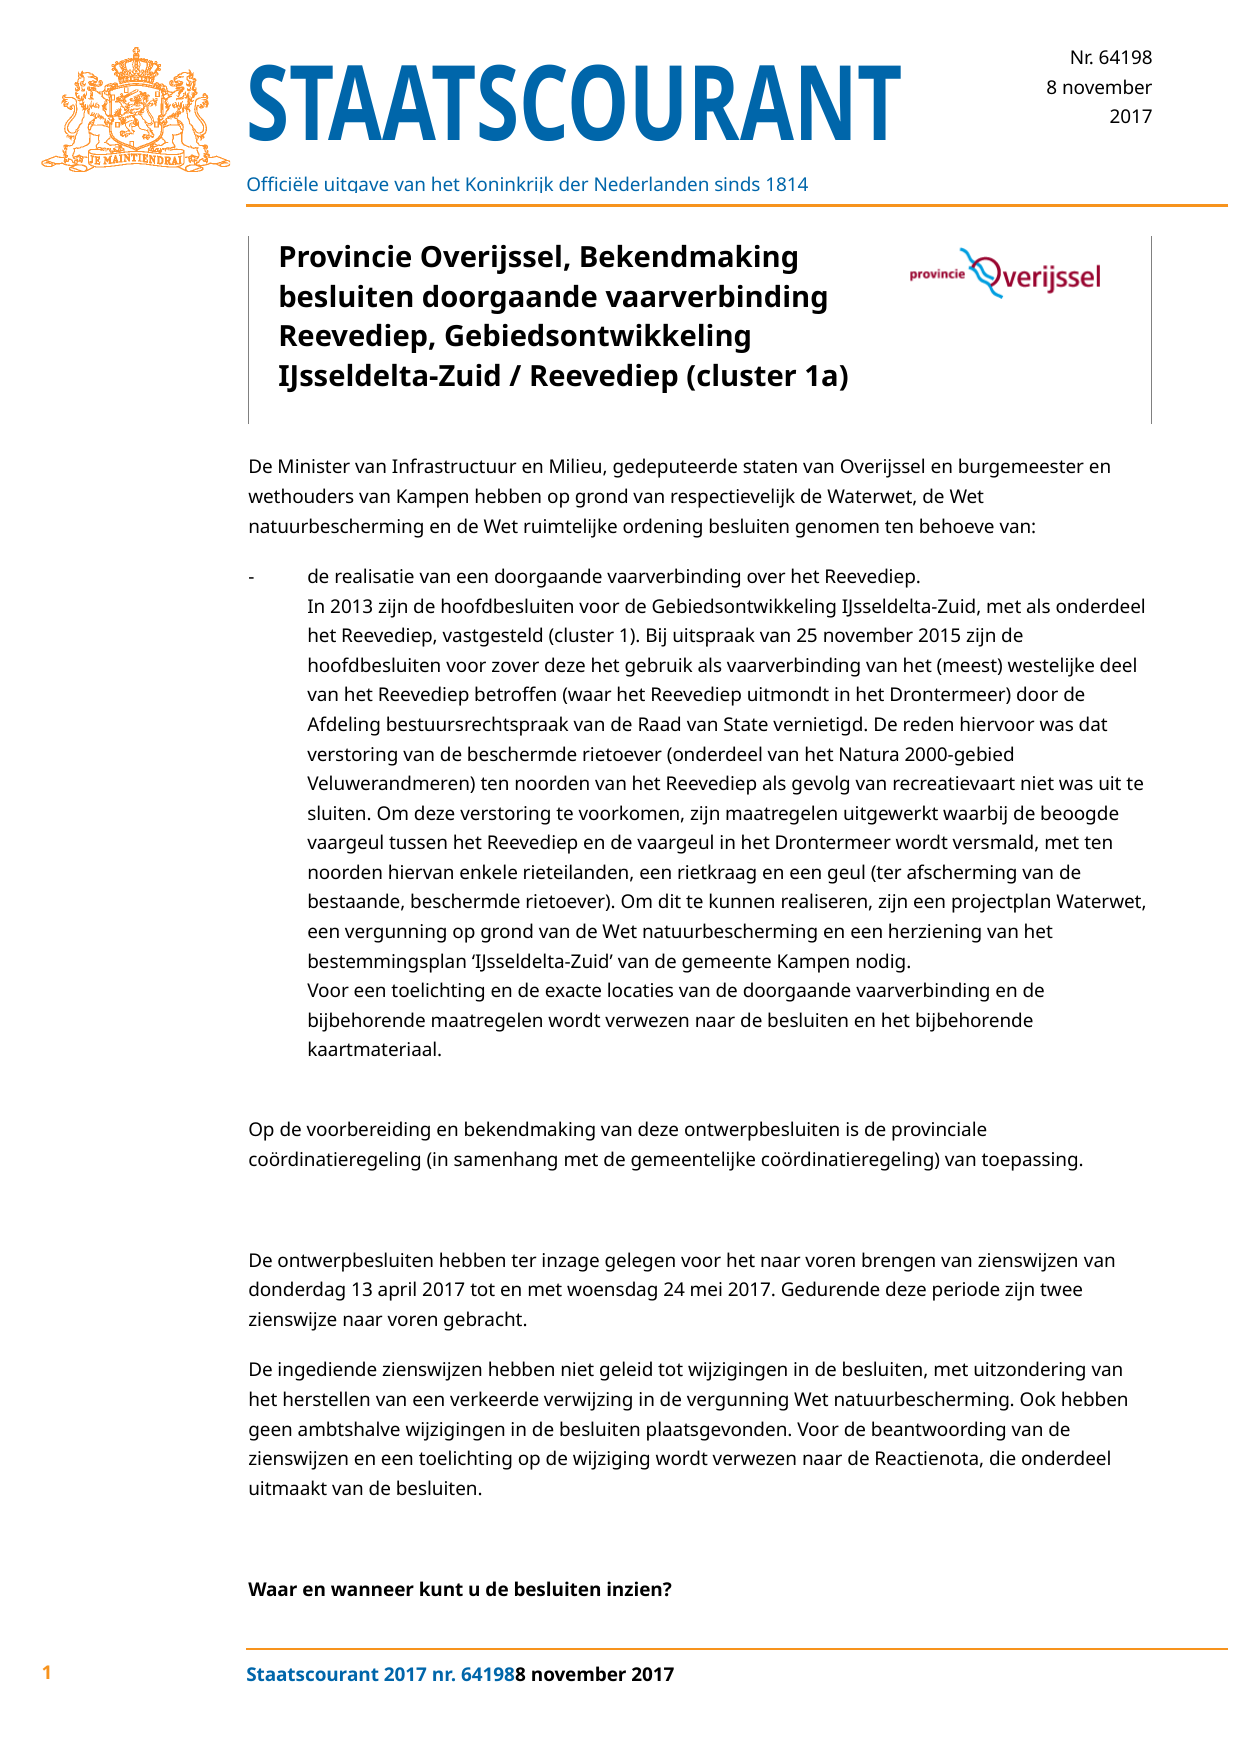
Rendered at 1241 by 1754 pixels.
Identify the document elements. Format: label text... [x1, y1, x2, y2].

table_header [850, 236, 1151, 424]
text Op de voorbereiding en bekendmaking van deze ontwerpbesluiten is de provinciale coördinatieregeling (in samenhang met de gemeentelijke coördinatieregeling) van toepassing. [248, 1117, 1152, 1172]
picture [41, 47, 231, 172]
text De ontwerpbesluiten hebben ter inzage gelegen voor het naar voren brengen van zienswijzen van donderdag 13 april 2017 tot en met woensdag 24 mei 2017. Gedurende deze periode zijn twee zienswijze naar voren gebracht. [248, 1247, 1152, 1332]
text De Minister van Infrastructuur en Milieu, gedeputeerde staten van Overijssel en burgemeester en wethouders van Kampen hebben op grond van respectievelijk de Waterwet, de Wet natuurbescherming en de Wet ruimtelijke ordening besluiten genomen ten behoeve van: [248, 454, 1152, 538]
text Waar en wanneer kunt u de besluiten inzien? [248, 1576, 1152, 1601]
table_header Provincie Overijssel, Bekendmaking besluiten doorgaande vaarverbinding Reevediep, Gebiedsontwikkeling IJsseldelta-Zuid / Reevediep (cluster 1a) [249, 236, 850, 424]
list de realisatie van een doorgaande vaarverbinding over het Reevediep. [248, 563, 1152, 589]
text De ingediende zienswijzen hebben niet geleid tot wijzigingen in de besluiten, met uitzondering van het herstellen van een verkeerde verwijzing in de vergunning Wet natuurbescherming. Ook hebben geen ambtshalve wijzigingen in de besluiten plaatsgevonden. Voor de beantwoording van de zienswijzen en een toelichting op de wijziging wordt verwezen naar de Reactienota, die onderdeel uitmaakt van de besluiten. [248, 1357, 1152, 1501]
picture [882, 236, 1119, 314]
list In 2013 zijn de hoofdbesluiten voor de Gebiedsontwikkeling IJsseldelta-Zuid, met als onderdeel het Reevediep, vastgesteld (cluster 1). Bij uitspraak van 25 november 2015 zijn de hoofdbesluiten voor zover deze het gebruik als vaarverbinding van het (meest) westelijke deel van het Reevediep betroffen (waar het Reevediep uitmondt in het Drontermeer) door de Afdeling bestuursrechtspraak van de Raad van State vernietigd. De reden hiervoor was dat verstoring van de beschermde rietoever (onderdeel van het Natura 2000-gebied Veluwerandmeren) ten noorden van het Reevediep als gevolg van recreatievaart niet was uit te sluiten. Om deze verstoring te voorkomen, zijn maatregelen uitgewerkt waarbij de beoogde vaargeul tussen het Reevediep en de vaargeul in het Drontermeer wordt versmald, met ten noorden hiervan enkele rieteilanden, een rietkraag en een geul (ter afscherming van de bestaande, beschermde rietoever). Om dit te kunnen realiseren, zijn een projectplan Waterwet, een vergunning op grond van de Wet natuurbescherming en een herziening van het bestemmingsplan ‘IJsseldelta-Zuid’ van de gemeente Kampen nodig. [248, 593, 1152, 973]
list Voor een toelichting en de exacte locaties van de doorgaande vaarverbinding en de bijbehorende maatregelen wordt verwezen naar de besluiten en het bijbehorende kaartmateriaal. [248, 977, 1152, 1062]
